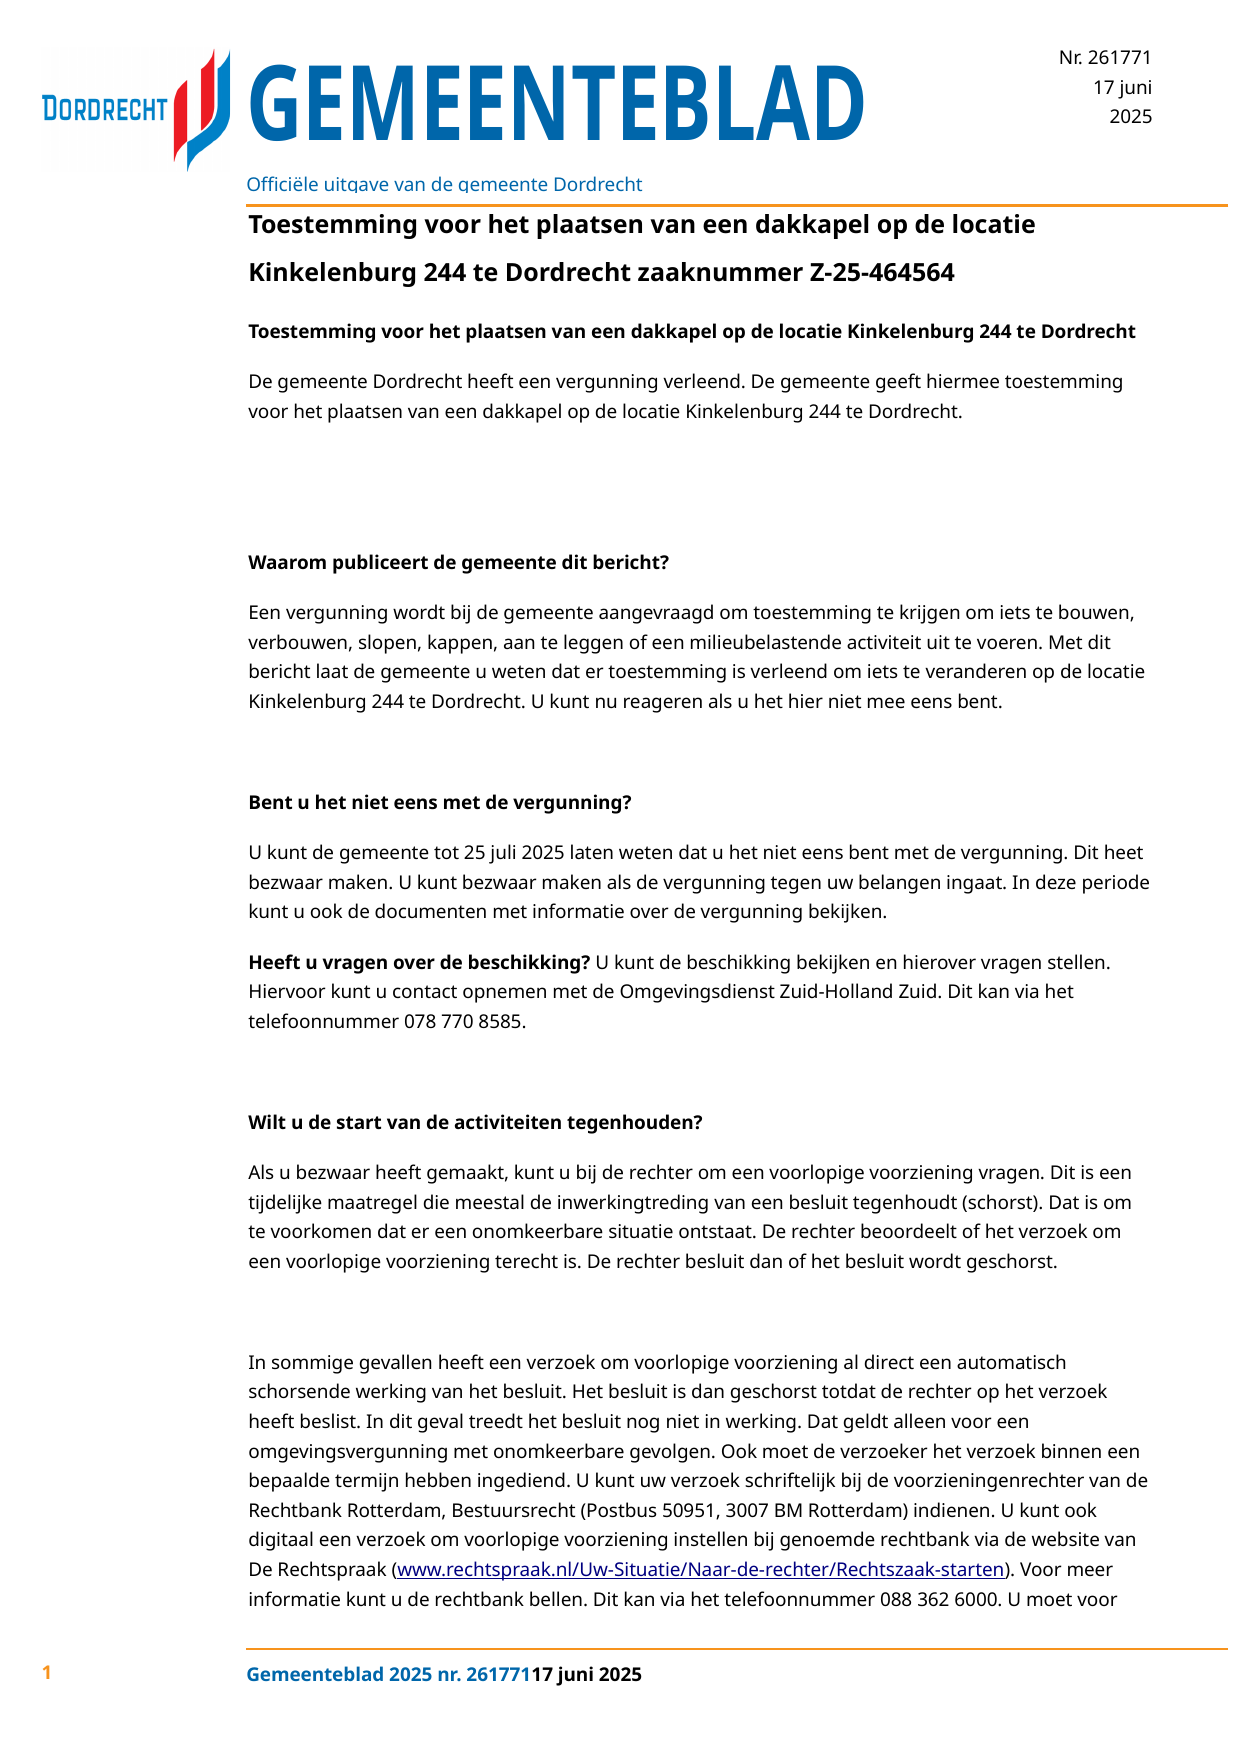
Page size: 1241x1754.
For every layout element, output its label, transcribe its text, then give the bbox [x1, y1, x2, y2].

text Toestemming voor het plaatsen van een dakkapel op de locatie Kinkelenburg 244 te Dordrecht [248, 318, 1152, 344]
text U kunt de gemeente tot 25 juli 2025 laten weten dat u het niet eens bent met de vergunning. Dit heet bezwaar maken. U kunt bezwaar maken als de vergunning tegen uw belangen ingaat. In deze periode kunt u ook de documenten met informatie over de vergunning bekijken. [248, 839, 1152, 924]
text De gemeente Dordrecht heeft een vergunning verleend. De gemeente geeft hiermee toestemming voor het plaatsen van een dakkapel op de locatie Kinkelenburg 244 te Dordrecht. [248, 368, 1152, 424]
text Een vergunning wordt bij de gemeente aangevraagd om toestemming te krijgen om iets te bouwen, verbouwen, slopen, kappen, aan te leggen of een milieubelastende activiteit uit te voeren. Met dit bericht laat de gemeente u weten dat er toestemming is verleend om iets te veranderen op de locatie Kinkelenburg 244 te Dordrecht. U kunt nu reageren als u het hier niet mee eens bent. [248, 599, 1152, 714]
text Wilt u de start van de activiteiten tegenhouden? [248, 1109, 1152, 1135]
text Als u bezwaar heeft gemaakt, kunt u bij de rechter om een voorlopige voorziening vragen. Dit is een tijdelijke maatregel die meestal de inwerkingtreding van een besluit tegenhoudt (schorst). Dat is om te voorkomen dat er een onomkeerbare situatie ontstaat. De rechter beoordeelt of het verzoek om een voorlopige voorziening terecht is. De rechter besluit dan of het besluit wordt geschorst. [248, 1159, 1152, 1274]
text Waarom publiceert de gemeente dit bericht? [248, 549, 1152, 575]
text In sommige gevallen heeft een verzoek om voorlopige voorziening al direct een automatisch schorsende werking van het besluit. Het besluit is dan geschorst totdat de rechter op het verzoek heeft beslist. In dit geval treedt het besluit nog niet in werking. Dat geldt alleen voor een omgevingsvergunning met onomkeerbare gevolgen. Ook moet de verzoeker het verzoek binnen een bepaalde termijn hebben ingediend. U kunt uw verzoek schriftelijk bij de voorzieningenrechter van de Rechtbank Rotterdam, Bestuursrecht (Postbus 50951, 3007 BM Rotterdam) indienen. U kunt ook digitaal een verzoek om voorlopige voorziening instellen bij genoemde rechtbank via de website van De Rechtspraak (www.rechtspraak.nl/Uw-Situatie/Naar-de-rechter/Rechtszaak-starten). Voor meer informatie kunt u de rechtbank bellen. Dit kan via het telefoonnummer 088 362 6000. U moet voor [248, 1349, 1152, 1612]
picture [41, 47, 231, 172]
text Heeft u vragen over de beschikking? U kunt de beschikking bekijken en hierover vragen stellen. Hiervoor kunt u contact opnemen met de Omgevingsdienst Zuid-Holland Zuid. Dit kan via het telefoonnummer 078 770 8585. [248, 949, 1152, 1034]
text Toestemming voor het plaatsen van een dakkapel op de locatie Kinkelenburg 244 te Dordrecht zaaknummer Z-25-464564 [248, 207, 1152, 288]
text Bent u het niet eens met de vergunning? [248, 789, 1152, 815]
